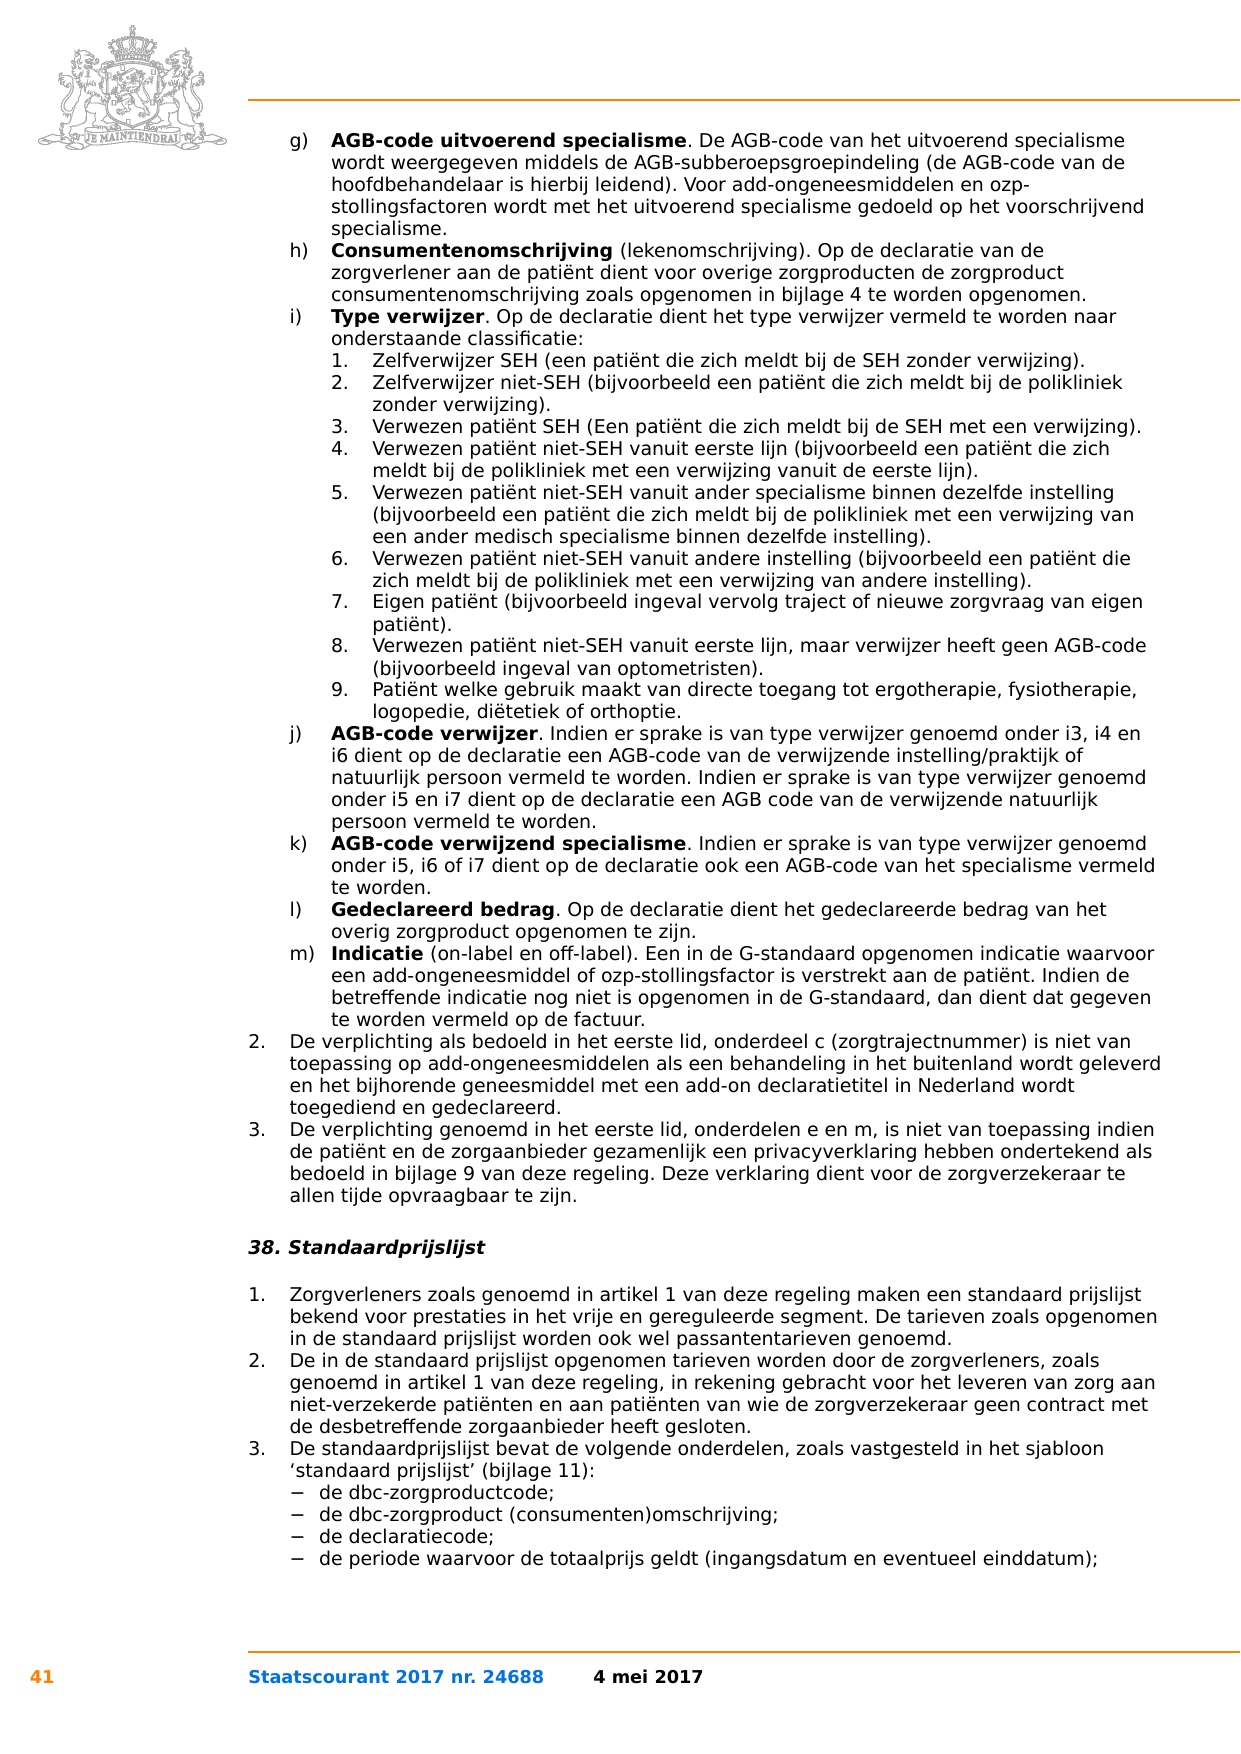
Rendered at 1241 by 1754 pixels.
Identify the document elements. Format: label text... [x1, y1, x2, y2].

text − de declaratiecode; [289, 1526, 1163, 1548]
text 7. Eigen patiënt (bijvoorbeeld ingeval vervolg traject of nieuwe zorgvraag van eigen patiënt). [331, 591, 1163, 635]
text 2. De in de standaard prijslijst opgenomen tarieven worden door de zorgverleners, zoals genoemd in artikel 1 van deze regeling, in rekening gebracht voor het leveren van zorg aan niet-verzekerde patiënten en aan patiënten van wie de zorgverzekeraar geen contract met de desbetreffende zorgaanbieder heeft gesloten. [248, 1350, 1163, 1438]
text 3. De standaardprijslijst bevat de volgende onderdelen, zoals vastgesteld in het sjabloon ‘standaard prijslijst’ (bijlage 11): [248, 1438, 1163, 1482]
text i) Type verwijzer. Op de declaratie dient het type verwijzer vermeld te worden naar onderstaande classificatie: [289, 306, 1163, 350]
text − de periode waarvoor de totaalprijs geldt (ingangsdatum en eventueel einddatum); [289, 1548, 1163, 1569]
text 9. Patiënt welke gebruik maakt van directe toegang tot ergotherapie, fysiotherapie, logopedie, diëtetiek of orthoptie. [331, 679, 1163, 723]
text 5. Verwezen patiënt niet-SEH vanuit ander specialisme binnen dezelfde instelling (bijvoorbeeld een patiënt die zich meldt bij de polikliniek met een verwijzing van een ander medisch specialisme binnen dezelfde instelling). [331, 482, 1163, 547]
text j) AGB-code verwijzer. Indien er sprake is van type verwijzer genoemd onder i3, i4 en i6 dient op de declaratie een AGB-code van de verwijzende instelling/praktijk of natuurlijk persoon vermeld te worden. Indien er sprake is van type verwijzer genoemd onder i5 en i7 dient op de declaratie een AGB code van de verwijzende natuurlijk persoon vermeld te worden. [289, 723, 1163, 833]
text g) AGB-code uitvoerend specialisme. De AGB-code van het uitvoerend specialisme wordt weergegeven middels de AGB-subberoepsgroepindeling (de AGB-code van de hoofdbehandelaar is hierbij leidend). Voor add-ongeneesmiddelen en ozp-stollingsfactoren wordt met het uitvoerend specialisme gedoeld op het voorschrijvend specialisme. [289, 130, 1163, 240]
text 3. De verplichting genoemd in het eerste lid, onderdelen e en m, is niet van toepassing indien de patiënt en de zorgaanbieder gezamenlijk een privacyverklaring hebben ondertekend als bedoeld in bijlage 9 van deze regeling. Deze verklaring dient voor de zorgverzekeraar te allen tijde opvraagbaar te zijn. [248, 1119, 1163, 1207]
text 1. Zelfverwijzer SEH (een patiënt die zich meldt bij de SEH zonder verwijzing). [331, 350, 1163, 372]
text 8. Verwezen patiënt niet-SEH vanuit eerste lijn, maar verwijzer heeft geen AGB-code (bijvoorbeeld ingeval van optometristen). [331, 635, 1163, 679]
text 1. Zorgverleners zoals genoemd in artikel 1 van deze regeling maken een standaard prijslijst bekend voor prestaties in het vrije en gereguleerde segment. De tarieven zoals opgenomen in de standaard prijslijst worden ook wel passantentarieven genoemd. [248, 1284, 1163, 1350]
text 3. Verwezen patiënt SEH (Een patiënt die zich meldt bij de SEH met een verwijzing). [331, 416, 1163, 438]
text k) AGB-code verwijzend specialisme. Indien er sprake is van type verwijzer genoemd onder i5, i6 of i7 dient op de declaratie ook een AGB-code van het specialisme vermeld te worden. [289, 833, 1163, 899]
text 2. Zelfverwijzer niet-SEH (bijvoorbeeld een patiënt die zich meldt bij de polikliniek zonder verwijzing). [331, 372, 1163, 416]
text 6. Verwezen patiënt niet-SEH vanuit andere instelling (bijvoorbeeld een patiënt die zich meldt bij de polikliniek met een verwijzing van andere instelling). [331, 547, 1163, 591]
text 2. De verplichting als bedoeld in het eerste lid, onderdeel c (zorgtrajectnummer) is niet van toepassing op add-ongeneesmiddelen als een behandeling in het buitenland wordt geleverd en het bijhorende geneesmiddel met een add-on declaratietitel in Nederland wordt toegediend en gedeclareerd. [248, 1031, 1163, 1119]
text h) Consumentenomschrijving (lekenomschrijving). Op de declaratie van de zorgverlener aan de patiënt dient voor overige zorgproducten de zorgproduct consumentenomschrijving zoals opgenomen in bijlage 4 te worden opgenomen. [289, 240, 1163, 306]
text − de dbc-zorgproductcode; [289, 1482, 1163, 1504]
text l) Gedeclareerd bedrag. Op de declaratie dient het gedeclareerde bedrag van het overig zorgproduct opgenomen te zijn. [289, 899, 1163, 943]
subtitle 38. Standaardprijslijst [248, 1237, 1163, 1259]
text m) Indicatie (on-label en off-label). Een in de G-standaard opgenomen indicatie waarvoor een add-ongeneesmiddel of ozp-stollingsfactor is verstrekt aan de patiënt. Indien de betreffende indicatie nog niet is opgenomen in de G-standaard, dan dient dat gegeven te worden vermeld op de factuur. [289, 943, 1163, 1031]
picture [38, 25, 227, 150]
text 4. Verwezen patiënt niet-SEH vanuit eerste lijn (bijvoorbeeld een patiënt die zich meldt bij de polikliniek met een verwijzing vanuit de eerste lijn). [331, 438, 1163, 482]
text − de dbc-zorgproduct (consumenten)omschrijving; [289, 1504, 1163, 1526]
